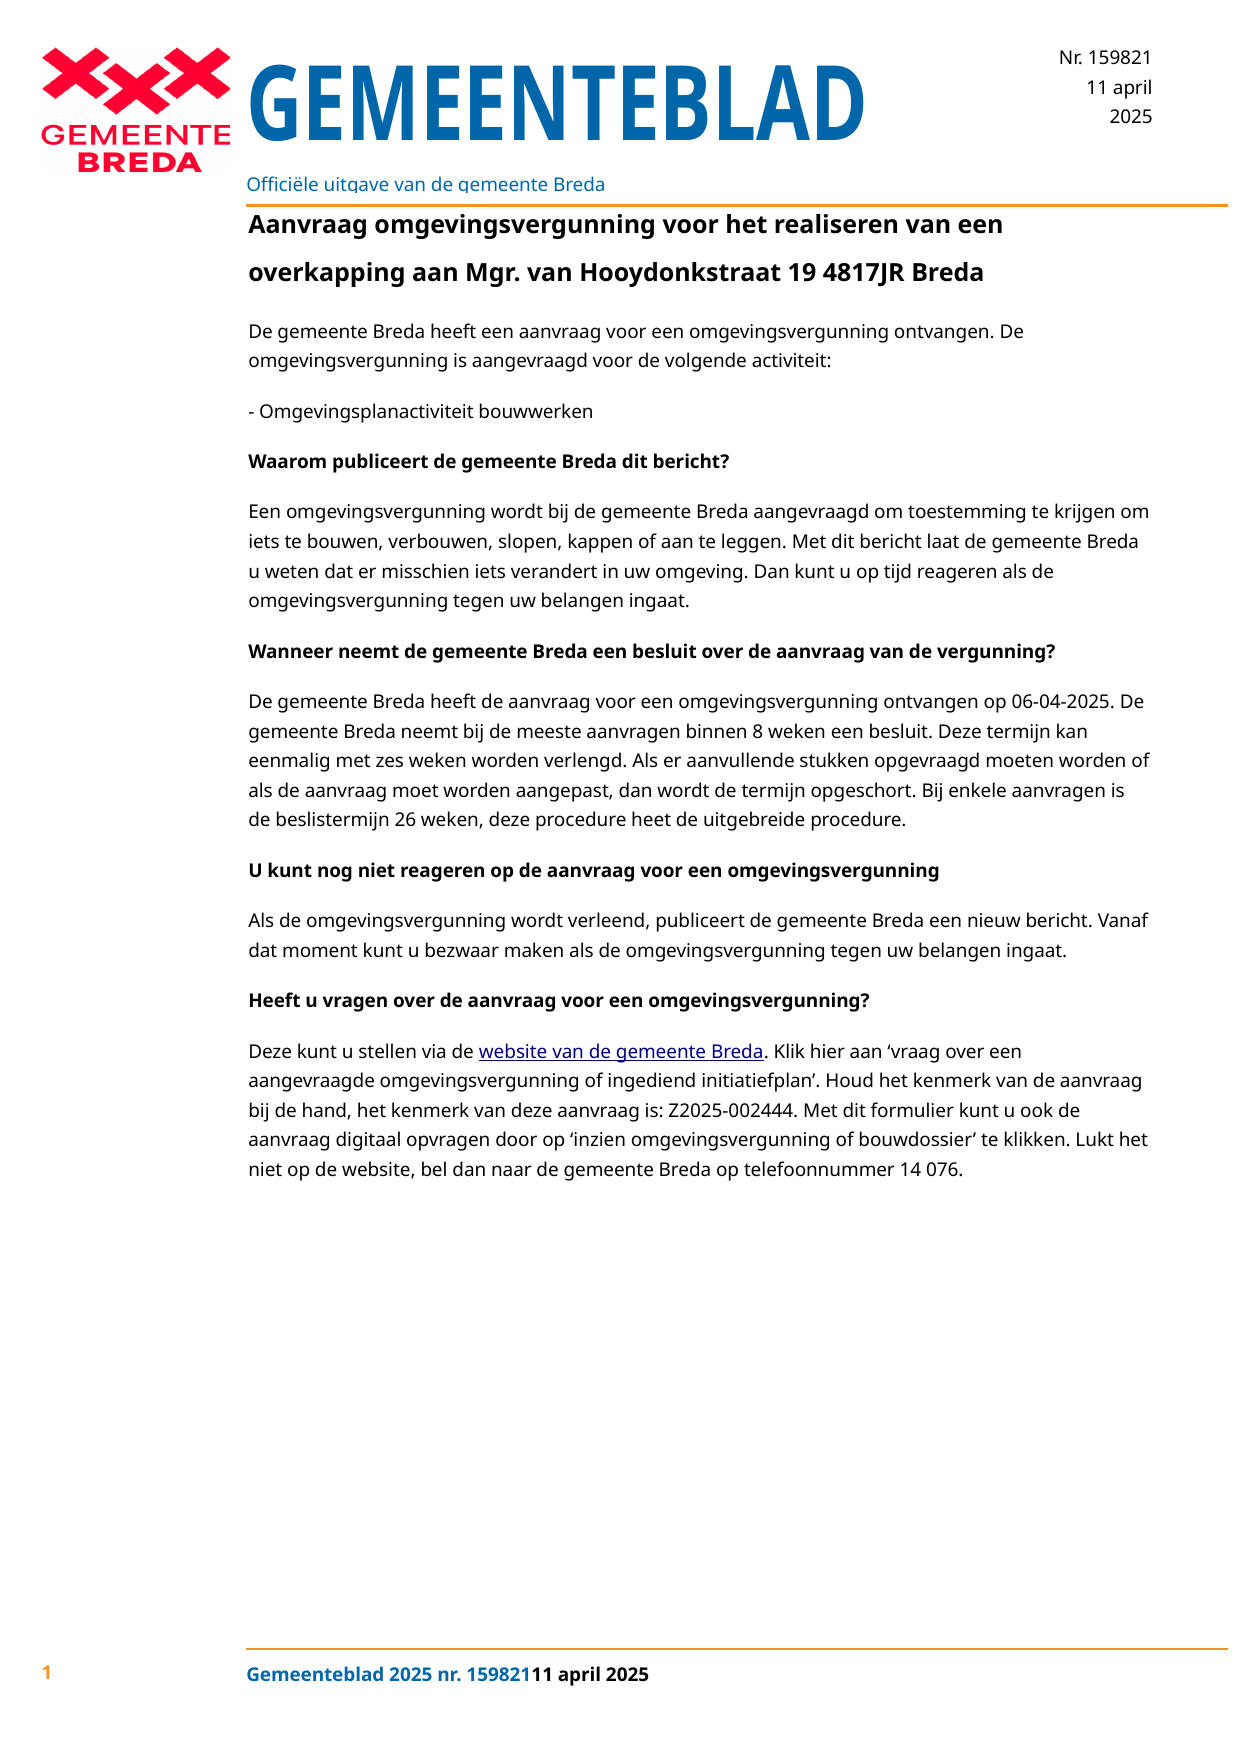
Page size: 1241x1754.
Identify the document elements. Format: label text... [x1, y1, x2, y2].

text Wanneer neemt de gemeente Breda een besluit over de aanvraag van de vergunning? [248, 638, 1152, 664]
text Deze kunt u stellen via de website van de gemeente Breda. Klik hier aan ‘vraag over een aangevraagde omgevingsvergunning of ingediend initiatiefplan’. Houd het kenmerk van de aanvraag bij de hand, het kenmerk van deze aanvraag is: Z2025-002444. Met dit formulier kunt u ook de aanvraag digitaal opvragen door op ‘inzien omgevingsvergunning of bouwdossier’ te klikken. Lukt het niet op de website, bel dan naar de gemeente Breda op telefoonnummer 14 076. [248, 1038, 1152, 1182]
text Heeft u vragen over de aanvraag voor een omgevingsvergunning? [248, 987, 1152, 1013]
text Als de omgevingsvergunning wordt verleend, publiceert de gemeente Breda een nieuw bericht. Vanaf dat moment kunt u bezwaar maken als de omgevingsvergunning tegen uw belangen ingaat. [248, 907, 1152, 963]
text De gemeente Breda heeft de aanvraag voor een omgevingsvergunning ontvangen op 06-04-2025. De gemeente Breda neemt bij de meeste aanvragen binnen 8 weken een besluit. Deze termijn kan eenmalig met zes weken worden verlengd. Als er aanvullende stukken opgevraagd moeten worden of als de aanvraag moet worden aangepast, dan wordt de termijn opgeschort. Bij enkele aanvragen is de beslistermijn 26 weken, deze procedure heet de uitgebreide procedure. [248, 688, 1152, 832]
picture [41, 47, 231, 172]
text Een omgevingsvergunning wordt bij de gemeente Breda aangevraagd om toestemming te krijgen om iets te bouwen, verbouwen, slopen, kappen of aan te leggen. Met dit bericht laat de gemeente Breda u weten dat er misschien iets verandert in uw omgeving. Dan kunt u op tijd reageren als de omgevingsvergunning tegen uw belangen ingaat. [248, 499, 1152, 613]
text Waarom publiceert de gemeente Breda dit bericht? [248, 448, 1152, 474]
text De gemeente Breda heeft een aanvraag voor een omgevingsvergunning ontvangen. De omgevingsvergunning is aangevraagd voor de volgende activiteit: [248, 318, 1152, 373]
text - Omgevingsplanactiviteit bouwwerken [248, 398, 1152, 424]
text U kunt nog niet reageren op de aanvraag voor een omgevingsvergunning [248, 857, 1152, 883]
text Aanvraag omgevingsvergunning voor het realiseren van een overkapping aan Mgr. van Hooydonkstraat 19 4817JR Breda [248, 207, 1152, 288]
